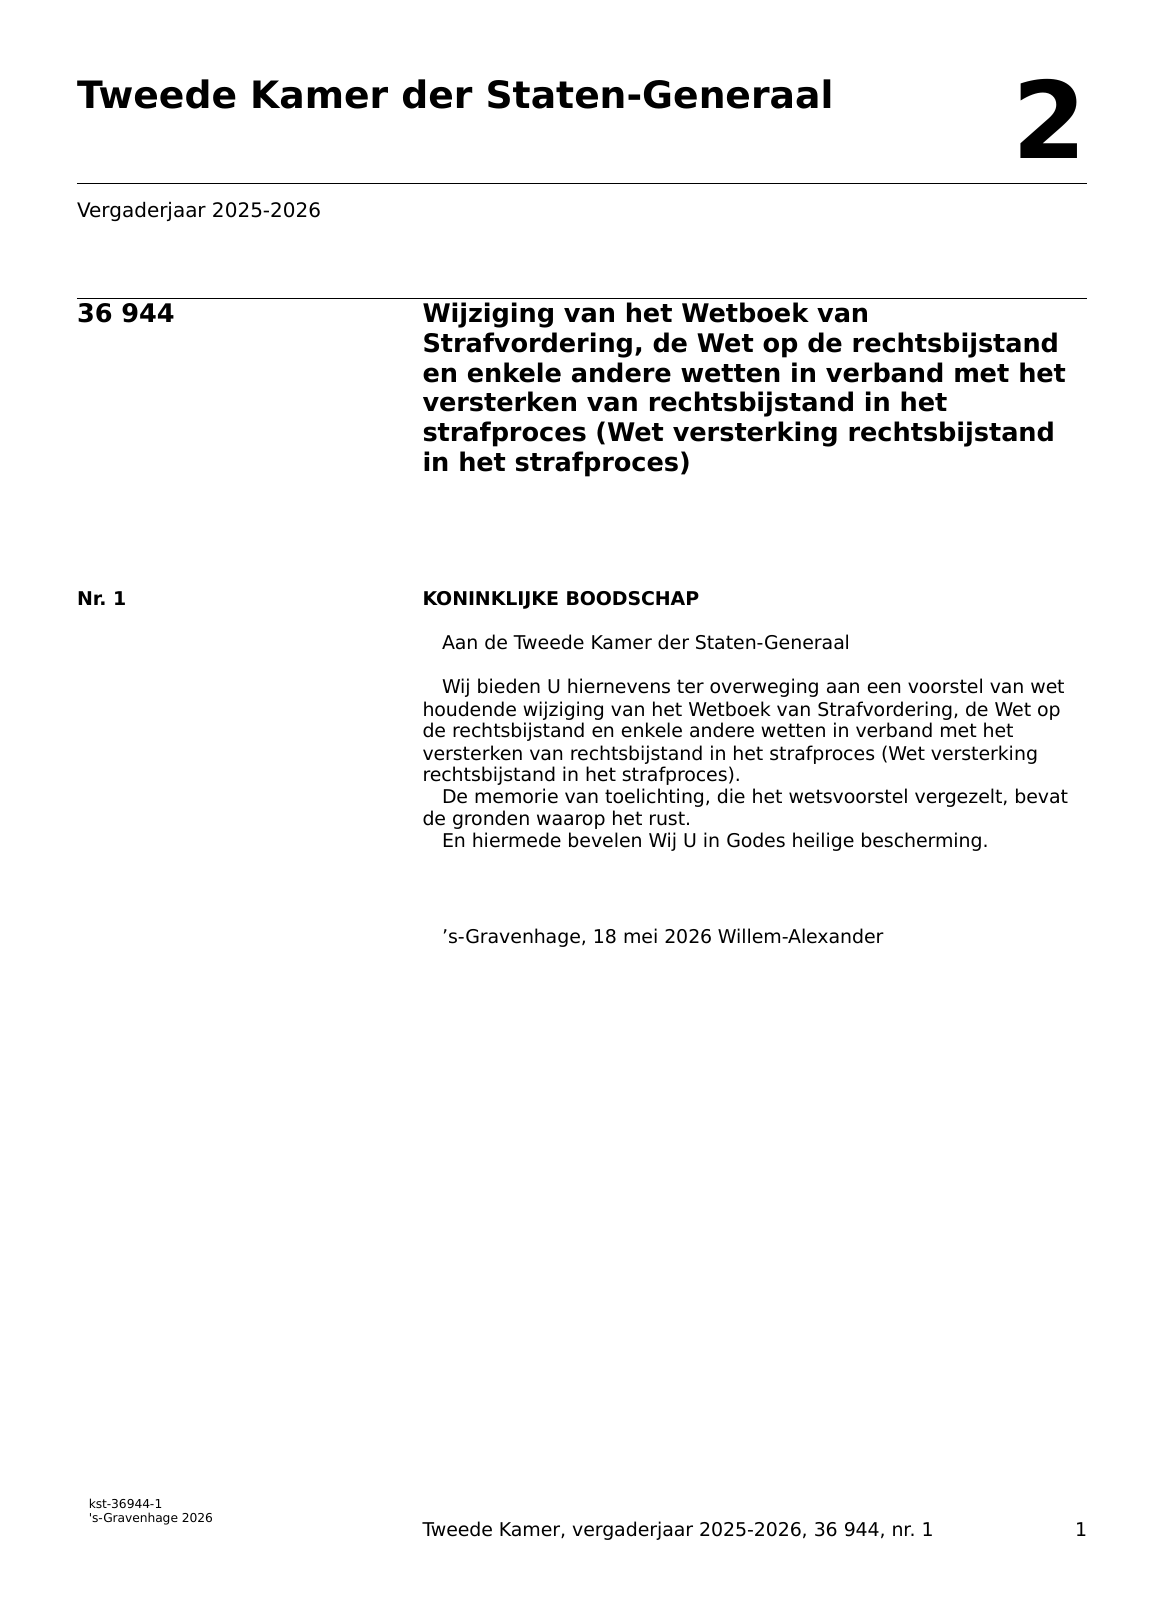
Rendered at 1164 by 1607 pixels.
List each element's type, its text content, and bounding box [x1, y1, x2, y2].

subtitle Nr. 1 KONINKLIJKE BOODSCHAP [77, 588, 1087, 610]
text ’s-Gravenhage, 18 mei 2026 Willem-Alexander [422, 926, 1087, 948]
table_header 2 [886, 59, 1087, 183]
table_header Tweede Kamer der Staten-Generaal [77, 59, 886, 183]
table_cell Vergaderjaar 2025-2026 [77, 184, 1087, 298]
text Wij bieden U hiernevens ter overweging aan een voorstel van wet houdende wijziging van het Wetboek van Strafvordering, de Wet op de rechtsbijstand en enkele andere wetten in verband met het versterken van rechtsbijstand in het strafproces (Wet versterking rechtsbijstand in het strafproces). [422, 676, 1087, 786]
text Aan de Tweede Kamer der Staten-Generaal [422, 632, 1087, 654]
subtitle 36 944 Wijziging van het Wetboek van Strafvordering, de Wet op de rechtsbijstand en enkele andere wetten in verband met het versterken van rechtsbijstand in het strafproces (Wet versterking rechtsbijstand in het strafproces) [77, 299, 1087, 477]
text 's-Gravenhage 2026 [88, 1511, 323, 1525]
text kst-36944-1 [88, 1497, 323, 1511]
text En hiermede bevelen Wij U in Godes heilige bescherming. [422, 830, 1087, 852]
text De memorie van toelichting, die het wetsvoorstel vergezelt, bevat de gronden waarop het rust. [422, 786, 1087, 830]
